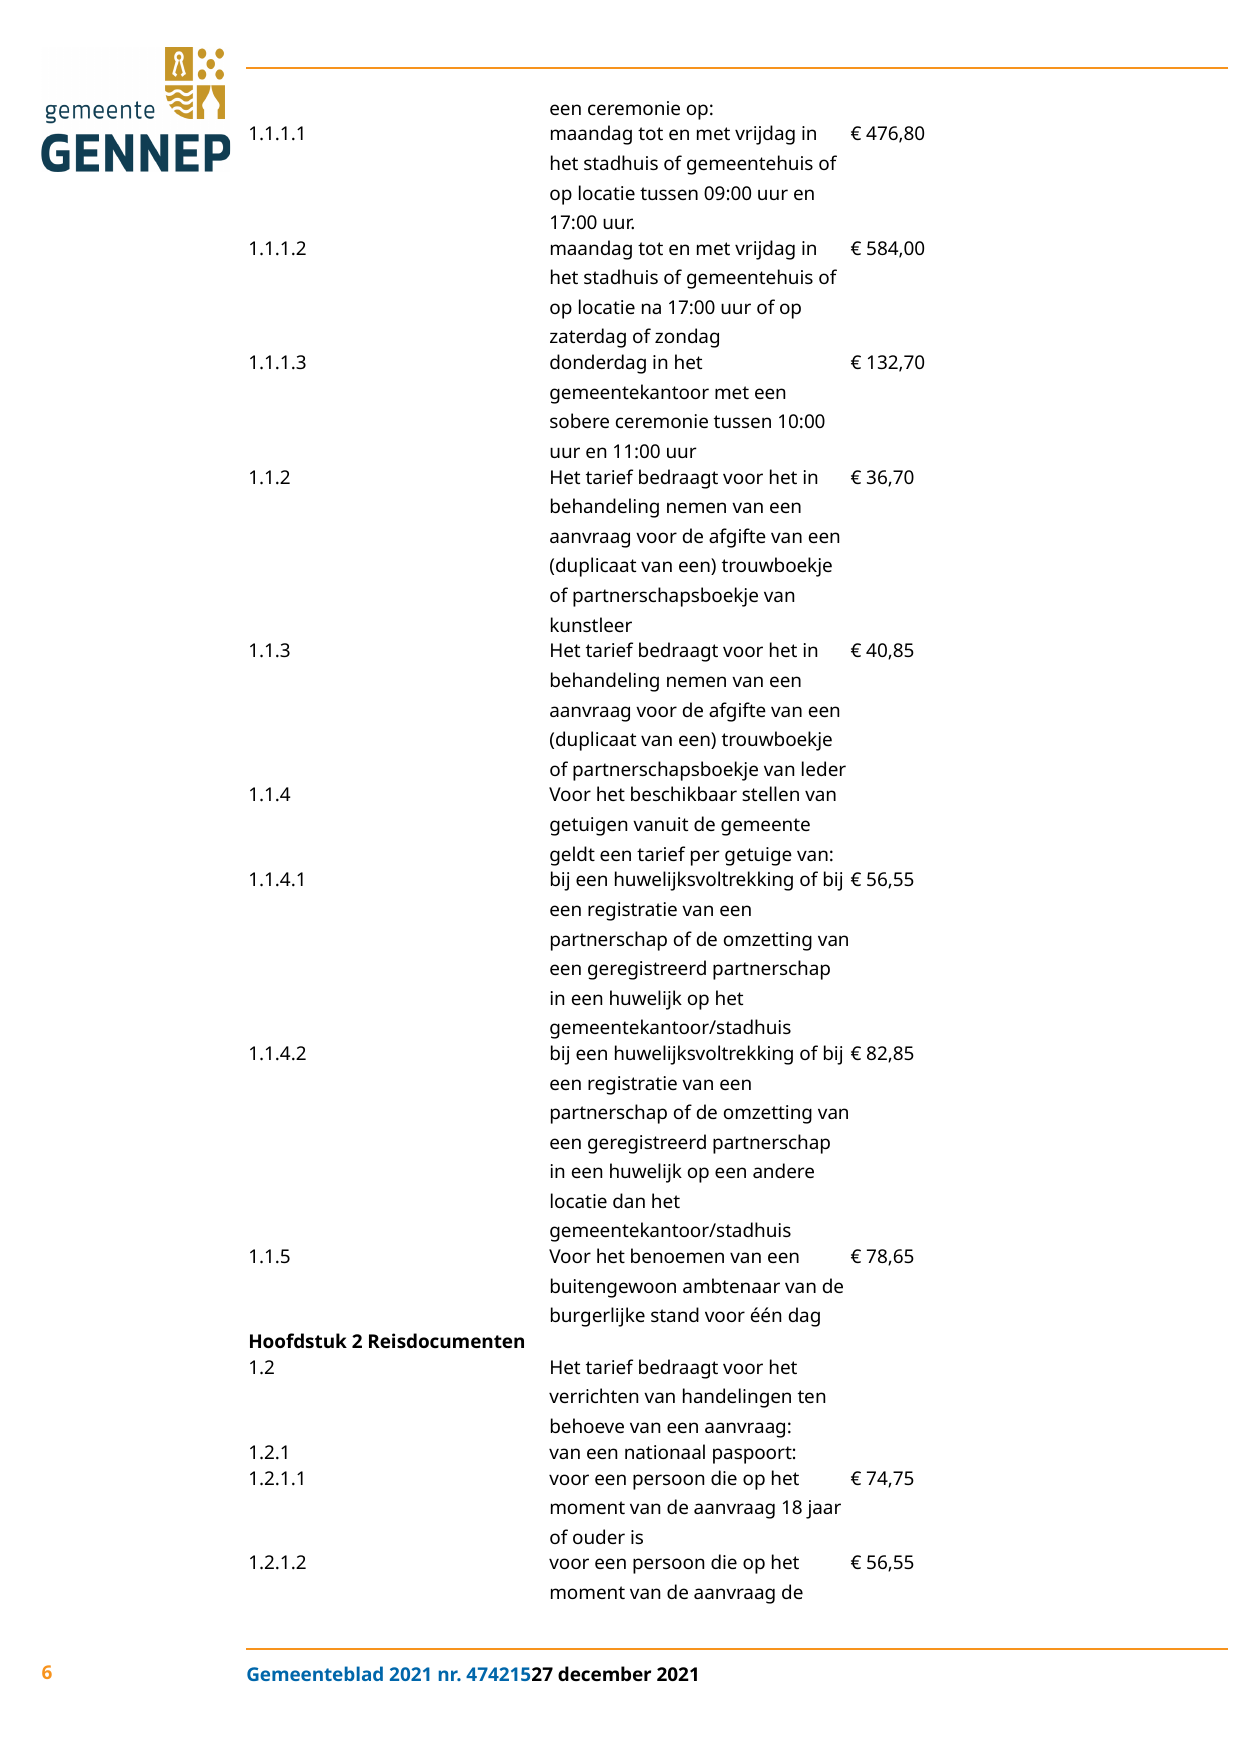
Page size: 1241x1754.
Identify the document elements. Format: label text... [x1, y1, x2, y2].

table_cell € 82,85 [850, 1040, 1152, 1243]
table_cell maandag tot en met vrijdag in het stadhuis of gemeentehuis of op locatie na 17:00 uur of op zaterdag of zondag [549, 235, 850, 349]
table_cell Voor het benoemen van een buitengewoon ambtenaar van de burgerlijke stand voor één dag [549, 1244, 850, 1328]
table_cell donderdag in het gemeentekantoor met een sobere ceremonie tussen 10:00 uur en 11:00 uur [549, 350, 850, 464]
table_cell 1.1.1.3 [248, 350, 549, 464]
table_cell [248, 95, 549, 121]
table_cell Hoofdstuk 2 Reisdocumenten [248, 1328, 1152, 1354]
table_cell [850, 95, 1152, 121]
table_cell 1.1.3 [248, 638, 549, 782]
table_cell van een nationaal paspoort: [549, 1439, 850, 1465]
table_cell een ceremonie op: [549, 95, 850, 121]
table_cell € 584,00 [850, 235, 1152, 349]
table_cell voor een persoon die op het moment van de aanvraag 18 jaar of ouder is [549, 1465, 850, 1549]
table_cell maandag tot en met vrijdag in het stadhuis of gemeentehuis of op locatie tussen 09:00 uur en 17:00 uur. [549, 121, 850, 235]
table_cell 1.1.1.1 [248, 121, 549, 235]
table_cell 1.1.4.1 [248, 867, 549, 1040]
table_cell € 132,70 [850, 350, 1152, 464]
picture [41, 47, 231, 172]
table_cell € 78,65 [850, 1244, 1152, 1328]
table_cell 1.1.2 [248, 464, 549, 638]
table_cell bij een huwelijksvoltrekking of bij een registratie van een partnerschap of de omzetting van een geregistreerd partnerschap in een huwelijk op een andere locatie dan het gemeentekantoor/stadhuis [549, 1040, 850, 1243]
table_cell 1.1.1.2 [248, 235, 549, 349]
table_cell 1.2.1 [248, 1439, 549, 1465]
table_cell € 56,55 [850, 1550, 1152, 1605]
table_cell 1.1.4 [248, 782, 549, 867]
table_cell [850, 1439, 1152, 1465]
table_cell Voor het beschikbaar stellen van getuigen vanuit de gemeente geldt een tarief per getuige van: [549, 782, 850, 867]
table_cell 1.2.1.1 [248, 1465, 549, 1549]
table_cell 1.1.5 [248, 1244, 549, 1328]
table_cell € 74,75 [850, 1465, 1152, 1549]
table_cell € 56,55 [850, 867, 1152, 1040]
table_cell 1.1.4.2 [248, 1040, 549, 1243]
table_cell [850, 782, 1152, 867]
table_cell € 36,70 [850, 464, 1152, 638]
table_cell Het tarief bedraagt voor het verrichten van handelingen ten behoeve van een aanvraag: [549, 1354, 850, 1439]
table_cell Het tarief bedraagt voor het in behandeling nemen van een aanvraag voor de afgifte van een (duplicaat van een) trouwboekje of partnerschapsboekje van kunstleer [549, 464, 850, 638]
table_cell bij een huwelijksvoltrekking of bij een registratie van een partnerschap of de omzetting van een geregistreerd partnerschap in een huwelijk op het gemeentekantoor/stadhuis [549, 867, 850, 1040]
table_cell Het tarief bedraagt voor het in behandeling nemen van een aanvraag voor de afgifte van een (duplicaat van een) trouwboekje of partnerschapsboekje van leder [549, 638, 850, 782]
table_cell 1.2.1.2 [248, 1550, 549, 1605]
table_cell € 40,85 [850, 638, 1152, 782]
table_cell € 476,80 [850, 121, 1152, 235]
table_cell [850, 1354, 1152, 1439]
table_cell 1.2 [248, 1354, 549, 1439]
table_cell voor een persoon die op het moment van de aanvraag de [549, 1550, 850, 1605]
